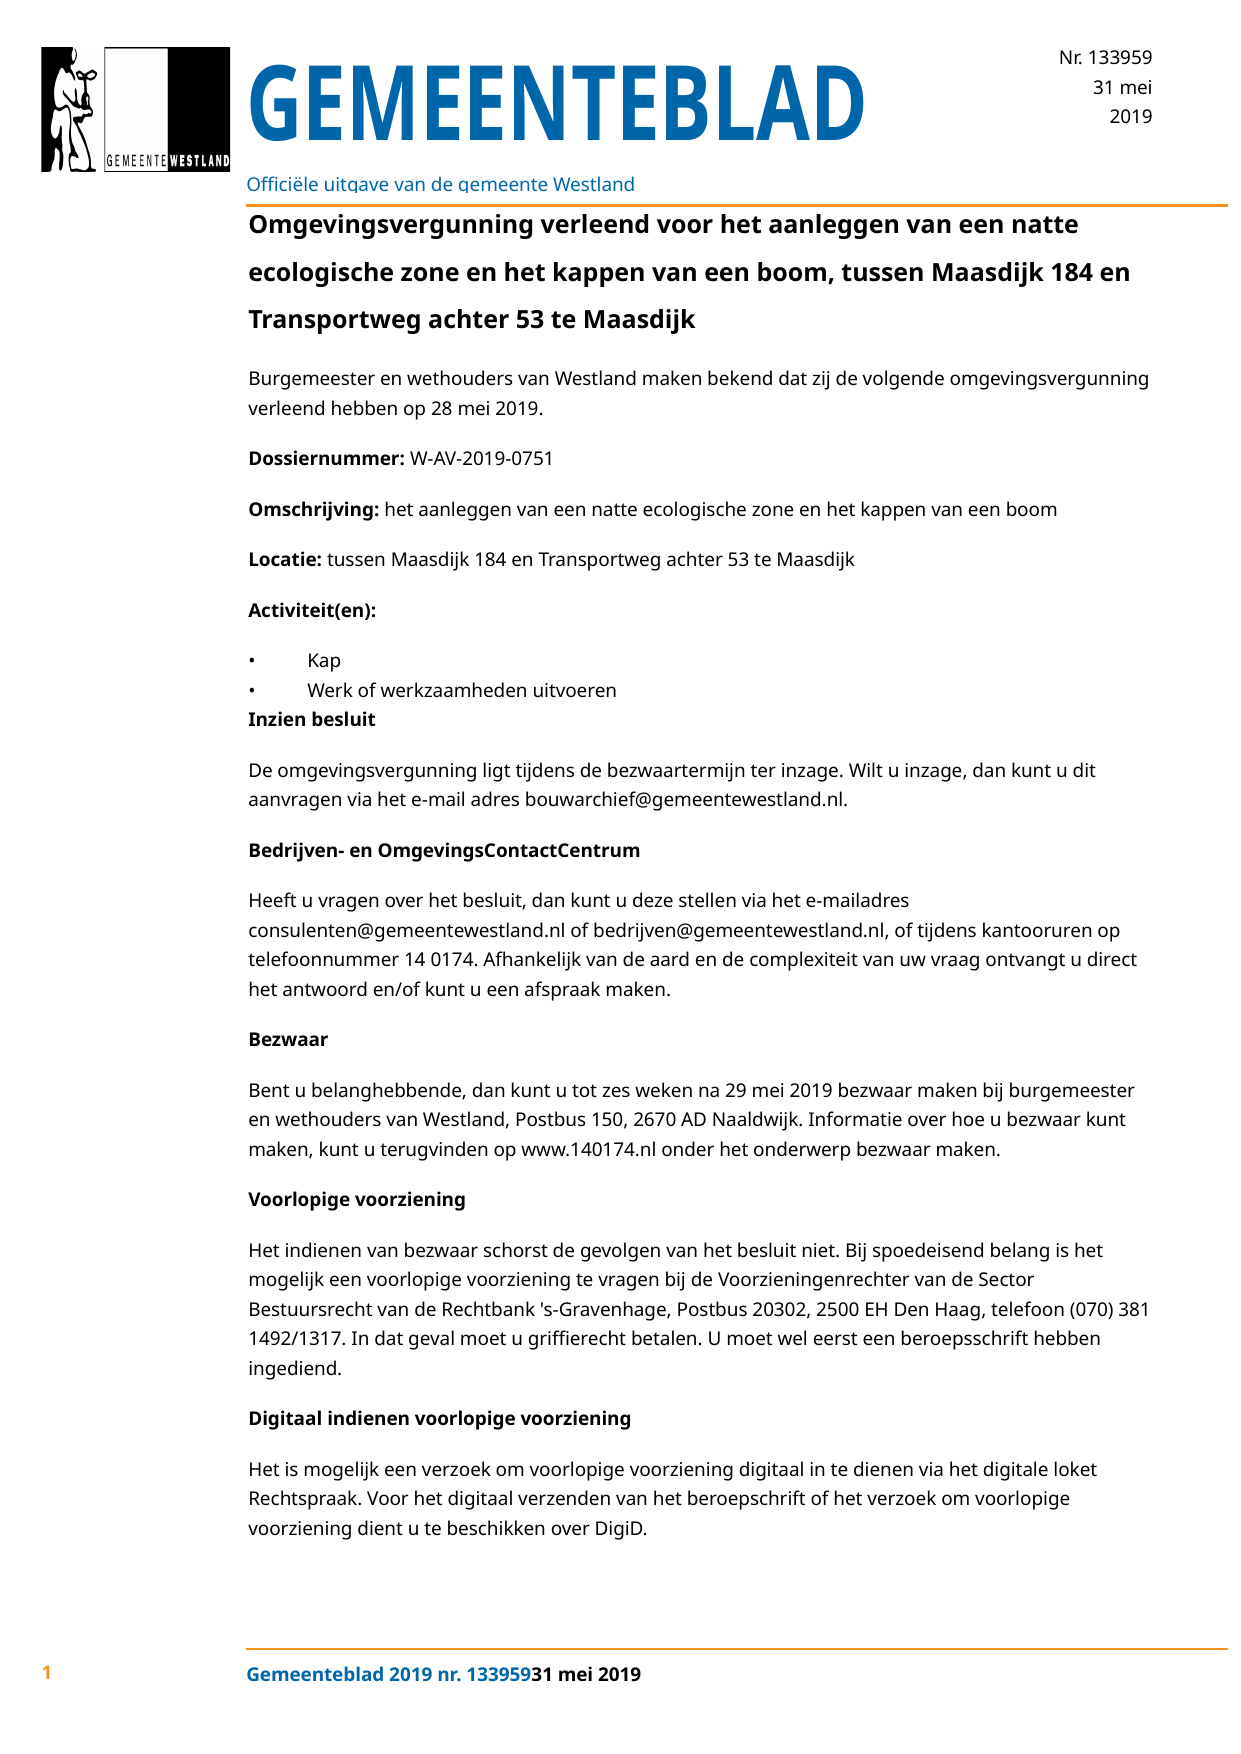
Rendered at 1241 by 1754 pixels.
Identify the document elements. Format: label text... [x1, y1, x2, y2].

text Het is mogelijk een verzoek om voorlopige voorziening digitaal in te dienen via het digitale loket Rechtspraak. Voor het digitaal verzenden van het beroepschrift of het verzoek om voorlopige voorziening dient u te beschikken over DigiD. [248, 1456, 1152, 1541]
text Locatie: tussen Maasdijk 184 en Transportweg achter 53 te Maasdijk [248, 546, 1152, 572]
text Inzien besluit [248, 706, 1152, 732]
text Digitaal indienen voorlopige voorziening [248, 1406, 1152, 1431]
list Werk of werkzaamheden uitvoeren [248, 677, 1152, 702]
text Omschrijving: het aanleggen van een natte ecologische zone en het kappen van een boom [248, 496, 1152, 522]
text Bezwaar [248, 1026, 1152, 1052]
text Activiteit(en): [248, 597, 1152, 622]
text Voorlopige voorziening [248, 1186, 1152, 1212]
text De omgevingsvergunning ligt tijdens de bezwaartermijn ter inzage. Wilt u inzage, dan kunt u dit aanvragen via het e-mail adres bouwarchief@gemeentewestland.nl. [248, 757, 1152, 812]
picture [41, 47, 231, 172]
text Dossiernummer: W-AV-2019-0751 [248, 446, 1152, 471]
text Heeft u vragen over het besluit, dan kunt u deze stellen via het e-mailadres consulenten@gemeentewestland.nl of bedrijven@gemeentewestland.nl, of tijdens kantooruren op telefoonnummer 14 0174. Afhankelijk van de aard en de complexiteit van uw vraag ontvangt u direct het antwoord en/of kunt u een afspraak maken. [248, 887, 1152, 1002]
text Bedrijven- en OmgevingsContactCentrum [248, 837, 1152, 862]
list Kap [248, 647, 1152, 673]
text Het indienen van bezwaar schorst de gevolgen van het besluit niet. Bij spoedeisend belang is het mogelijk een voorlopige voorziening te vragen bij de Voorzieningenrechter van de Sector Bestuursrecht van de Rechtbank 's-Gravenhage, Postbus 20302, 2500 EH Den Haag, telefoon (070) 381 1492/1317. In dat geval moet u griffierecht betalen. U moet wel eerst een beroepsschrift hebben ingediend. [248, 1237, 1152, 1381]
text Bent u belanghebbende, dan kunt u tot zes weken na 29 mei 2019 bezwaar maken bij burgemeester en wethouders van Westland, Postbus 150, 2670 AD Naaldwijk. Informatie over hoe u bezwaar kunt maken, kunt u terugvinden op www.140174.nl onder het onderwerp bezwaar maken. [248, 1077, 1152, 1162]
text Burgemeester en wethouders van Westland maken bekend dat zij de volgende omgevingsvergunning verleend hebben op 28 mei 2019. [248, 366, 1152, 421]
text Omgevingsvergunning verleend voor het aanleggen van een natte ecologische zone en het kappen van een boom, tussen Maasdijk 184 en Transportweg achter 53 te Maasdijk [248, 207, 1152, 336]
